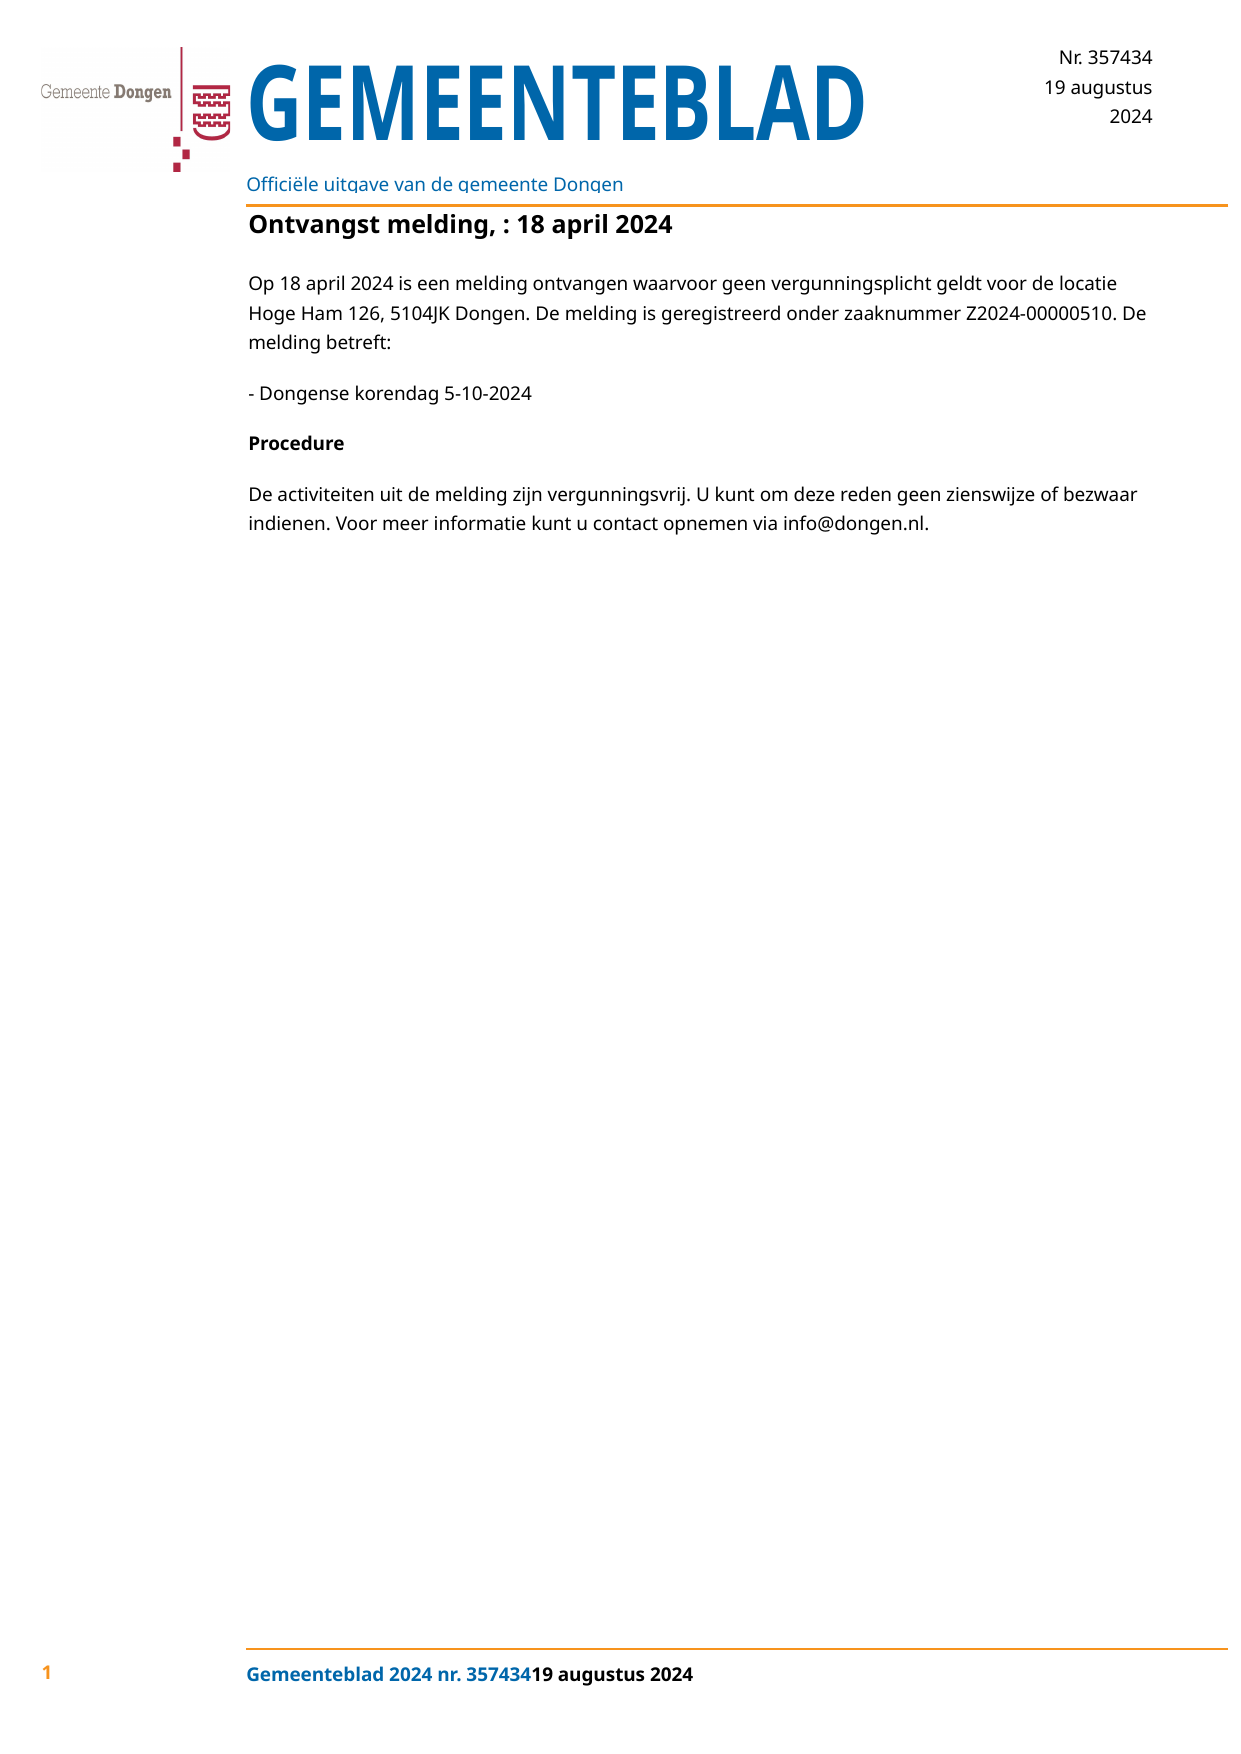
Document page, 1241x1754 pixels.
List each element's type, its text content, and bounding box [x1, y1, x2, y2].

text Ontvangst melding, : 18 april 2024 [248, 207, 1152, 241]
text - Dongense korendag 5-10-2024 [248, 380, 1152, 406]
text De activiteiten uit de melding zijn vergunningsvrij. U kunt om deze reden geen zienswijze of bezwaar indienen. Voor meer informatie kunt u contact opnemen via info@dongen.nl. [248, 481, 1152, 536]
picture [41, 47, 231, 172]
text Op 18 april 2024 is een melding ontvangen waarvoor geen vergunningsplicht geldt voor de locatie Hoge Ham 126, 5104JK Dongen. De melding is geregistreerd onder zaaknummer Z2024-00000510. De melding betreft: [248, 270, 1152, 355]
text Procedure [248, 430, 1152, 456]
